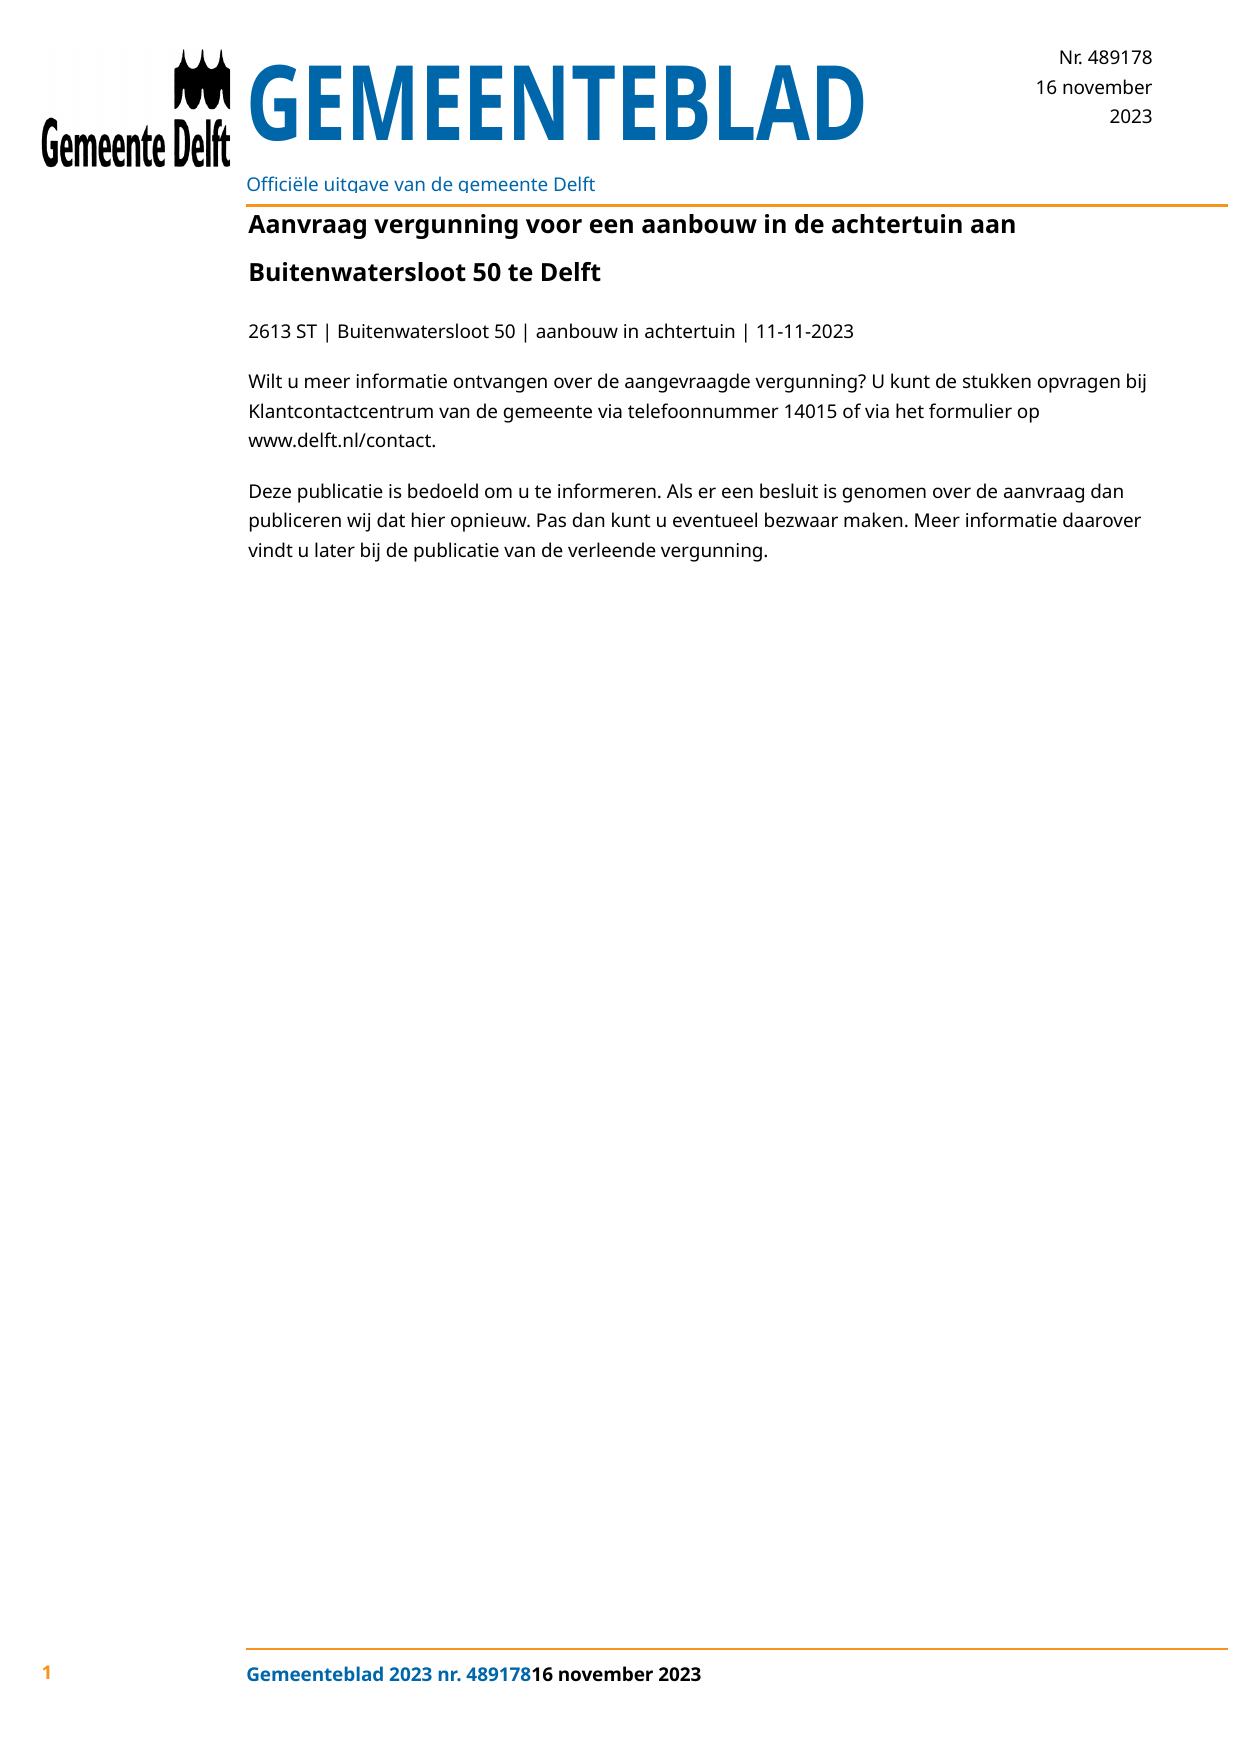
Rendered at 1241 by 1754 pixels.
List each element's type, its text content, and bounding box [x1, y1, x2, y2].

text Aanvraag vergunning voor een aanbouw in de achtertuin aan Buitenwatersloot 50 te Delft [248, 207, 1152, 288]
text Wilt u meer informatie ontvangen over de aangevraagde vergunning? U kunt de stukken opvragen bij Klantcontactcentrum van de gemeente via telefoonnummer 14015 of via het formulier op www.delft.nl/contact. [248, 368, 1152, 453]
text Deze publicatie is bedoeld om u te informeren. Als er een besluit is genomen over de aanvraag dan publiceren wij dat hier opnieuw. Pas dan kunt u eventueel bezwaar maken. Meer informatie daarover vindt u later bij de publicatie van de verleende vergunning. [248, 478, 1152, 563]
picture [41, 47, 231, 172]
text 2613 ST | Buitenwatersloot 50 | aanbouw in achtertuin | 11-11-2023 [248, 318, 1152, 344]
